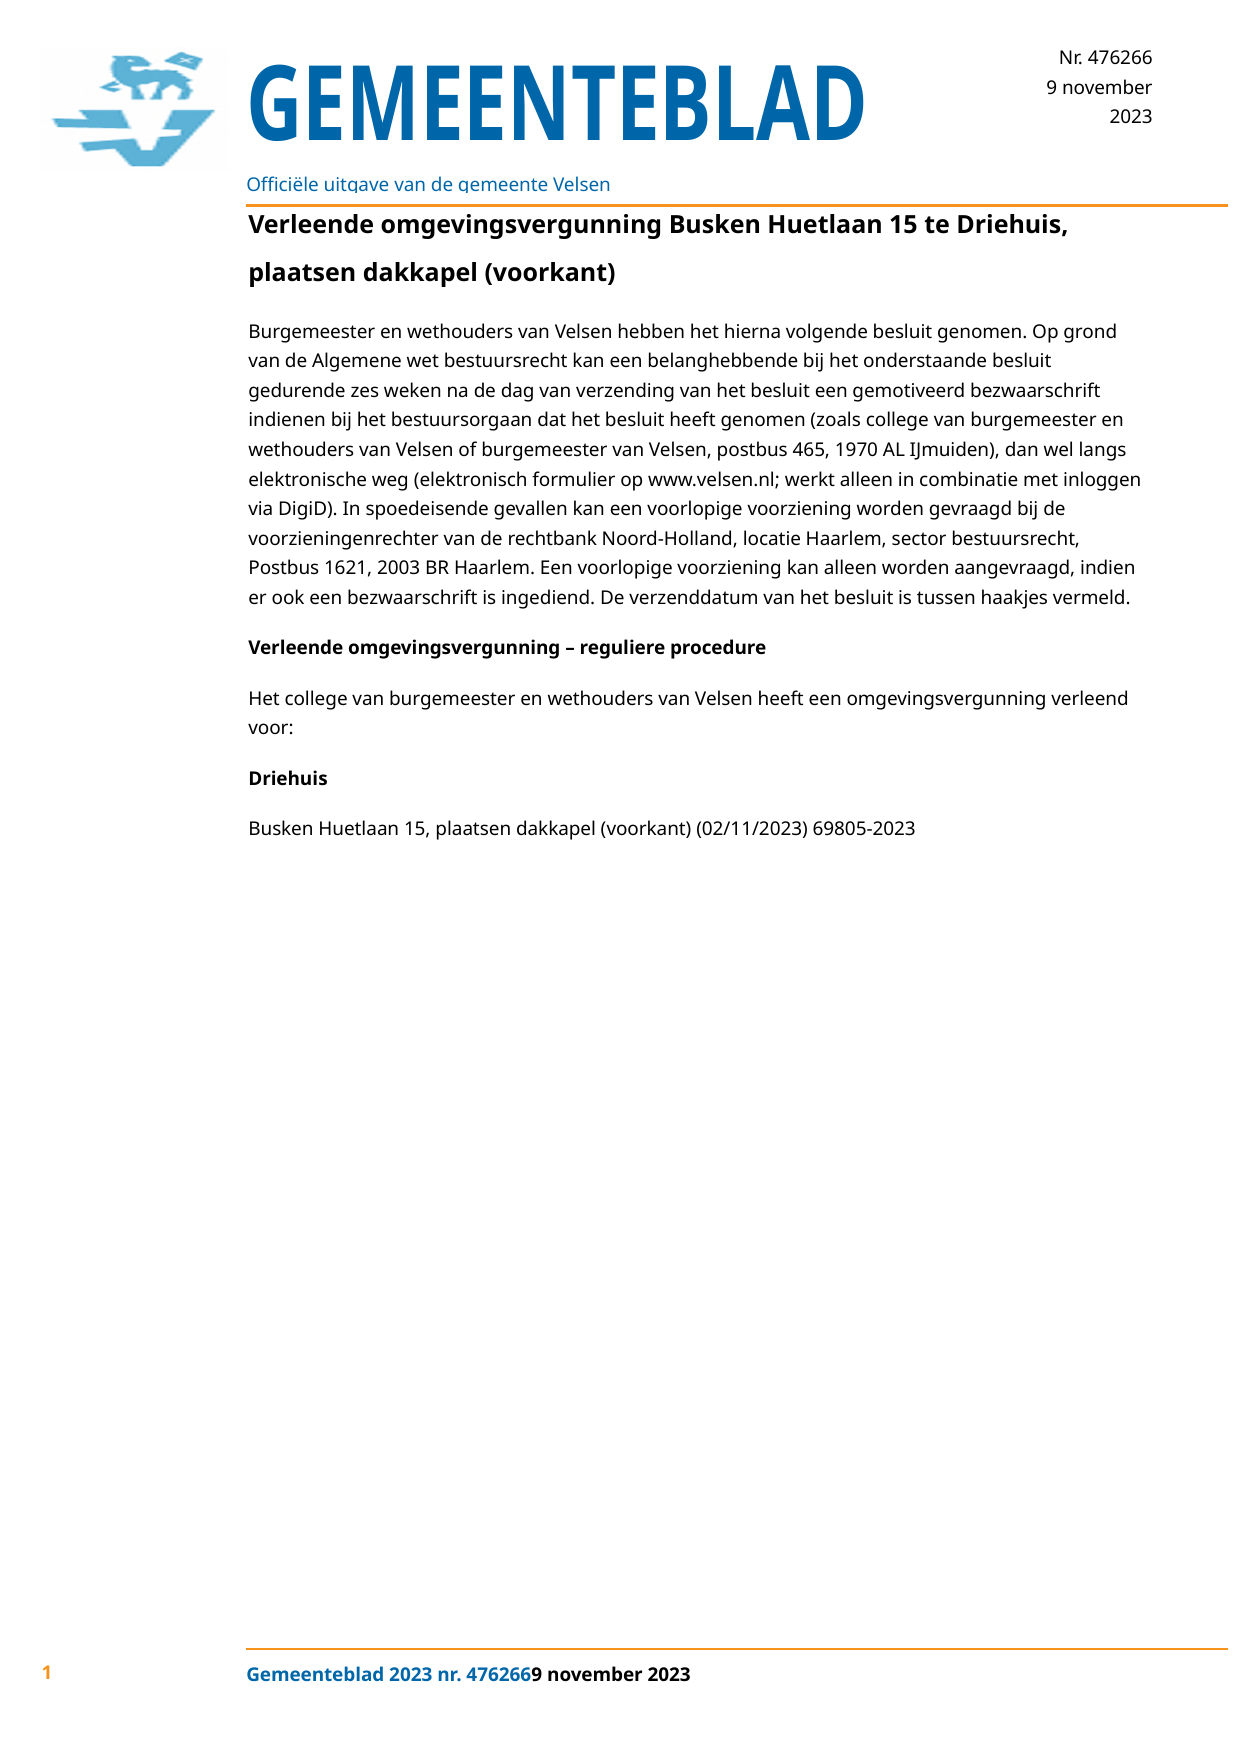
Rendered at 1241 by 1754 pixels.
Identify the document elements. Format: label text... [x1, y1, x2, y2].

text Busken Huetlaan 15, plaatsen dakkapel (voorkant) (02/11/2023) 69805-2023 [248, 815, 1152, 841]
text Verleende omgevingsvergunning – reguliere procedure [248, 634, 1152, 660]
text Het college van burgemeester en wethouders van Velsen heeft een omgevingsvergunning verleend voor: [248, 685, 1152, 740]
text Burgemeester en wethouders van Velsen hebben het hierna volgende besluit genomen. Op grond van de Algemene wet bestuursrecht kan een belanghebbende bij het onderstaande besluit gedurende zes weken na de dag van verzending van het besluit een gemotiveerd bezwaarschrift indienen bij het bestuursorgaan dat het besluit heeft genomen (zoals college van burgemeester en wethouders van Velsen of burgemeester van Velsen, postbus 465, 1970 AL IJmuiden), dan wel langs elektronische weg (elektronisch formulier op www.velsen.nl; werkt alleen in combinatie met inloggen via DigiD). In spoedeisende gevallen kan een voorlopige voorziening worden gevraagd bij de voorzieningenrechter van de rechtbank Noord-Holland, locatie Haarlem, sector bestuursrecht, Postbus 1621, 2003 BR Haarlem. Een voorlopige voorziening kan alleen worden aangevraagd, indien er ook een bezwaarschrift is ingediend. De verzenddatum van het besluit is tussen haakjes vermeld. [248, 318, 1152, 610]
picture [41, 47, 231, 172]
text Verleende omgevingsvergunning Busken Huetlaan 15 te Driehuis, plaatsen dakkapel (voorkant) [248, 207, 1152, 288]
text Driehuis [248, 765, 1152, 791]
